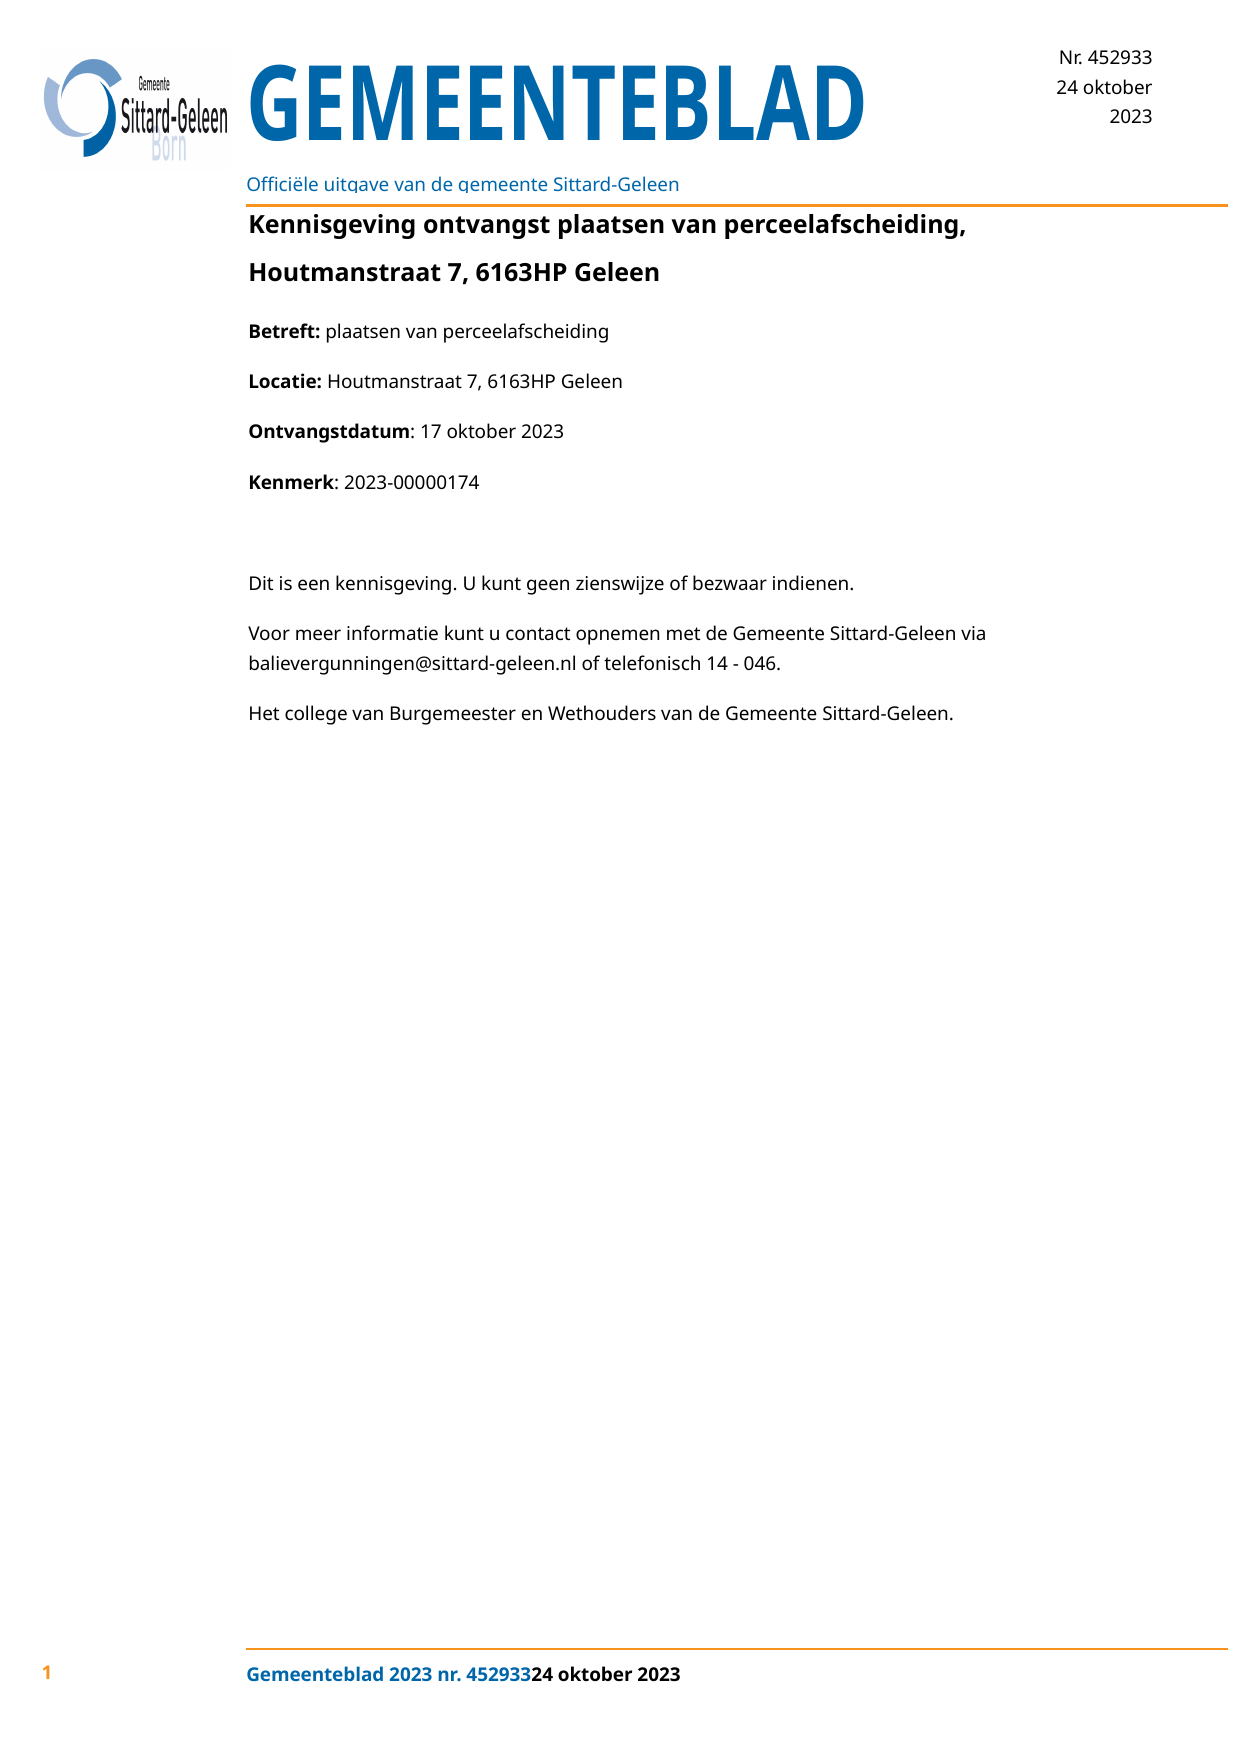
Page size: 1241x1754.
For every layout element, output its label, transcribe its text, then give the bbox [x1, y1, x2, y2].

text Betreft: plaatsen van perceelafscheiding [248, 318, 1152, 344]
text Ontvangstdatum: 17 oktober 2023 [248, 419, 1152, 444]
text Kenmerk: 2023-00000174 [248, 469, 1152, 495]
text Dit is een kennisgeving. U kunt geen zienswijze of bezwaar indienen. [248, 570, 1152, 596]
text Voor meer informatie kunt u contact opnemen met de Gemeente Sittard-Geleen via balievergunningen@sittard-geleen.nl of telefonisch 14 - 046. [248, 620, 1152, 676]
picture [41, 47, 231, 172]
text Kennisgeving ontvangst plaatsen van perceelafscheiding, Houtmanstraat 7, 6163HP Geleen [248, 207, 1152, 288]
text Locatie: Houtmanstraat 7, 6163HP Geleen [248, 368, 1152, 394]
text Het college van Burgemeester en Wethouders van de Gemeente Sittard-Geleen. [248, 700, 1152, 726]
